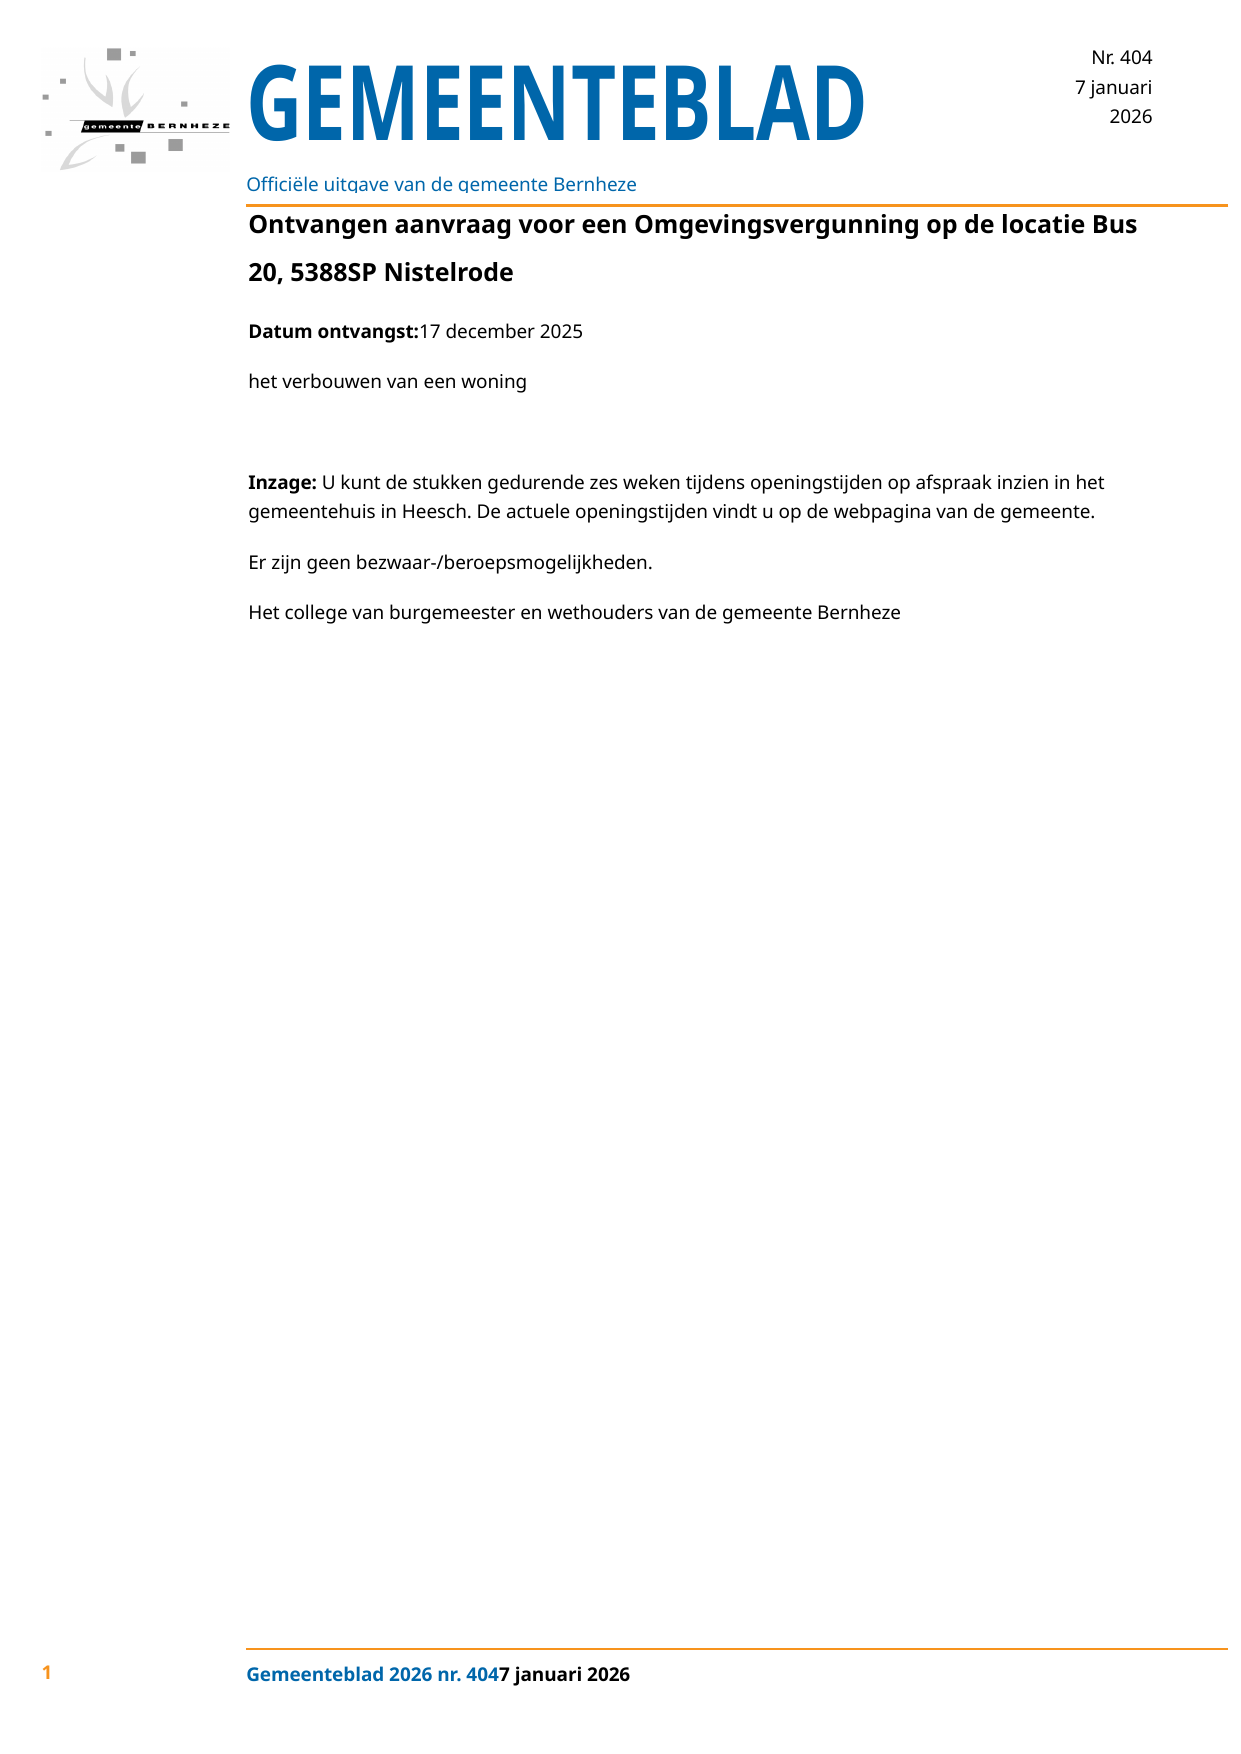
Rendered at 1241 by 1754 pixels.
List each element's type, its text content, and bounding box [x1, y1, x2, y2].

text Ontvangen aanvraag voor een Omgevingsvergunning op de locatie Bus 20, 5388SP Nistelrode [248, 207, 1152, 288]
text Het college van burgemeester en wethouders van de gemeente Bernheze [248, 599, 1152, 625]
text Er zijn geen bezwaar-/beroepsmogelijkheden. [248, 549, 1152, 575]
text het verbouwen van een woning [248, 368, 1152, 394]
text Inzage: U kunt de stukken gedurende zes weken tijdens openingstijden op afspraak inzien in het gemeentehuis in Heesch. De actuele openingstijden vindt u op de webpagina van de gemeente. [248, 469, 1152, 524]
picture [41, 47, 231, 172]
text Datum ontvangst:17 december 2025 [248, 318, 1152, 344]
